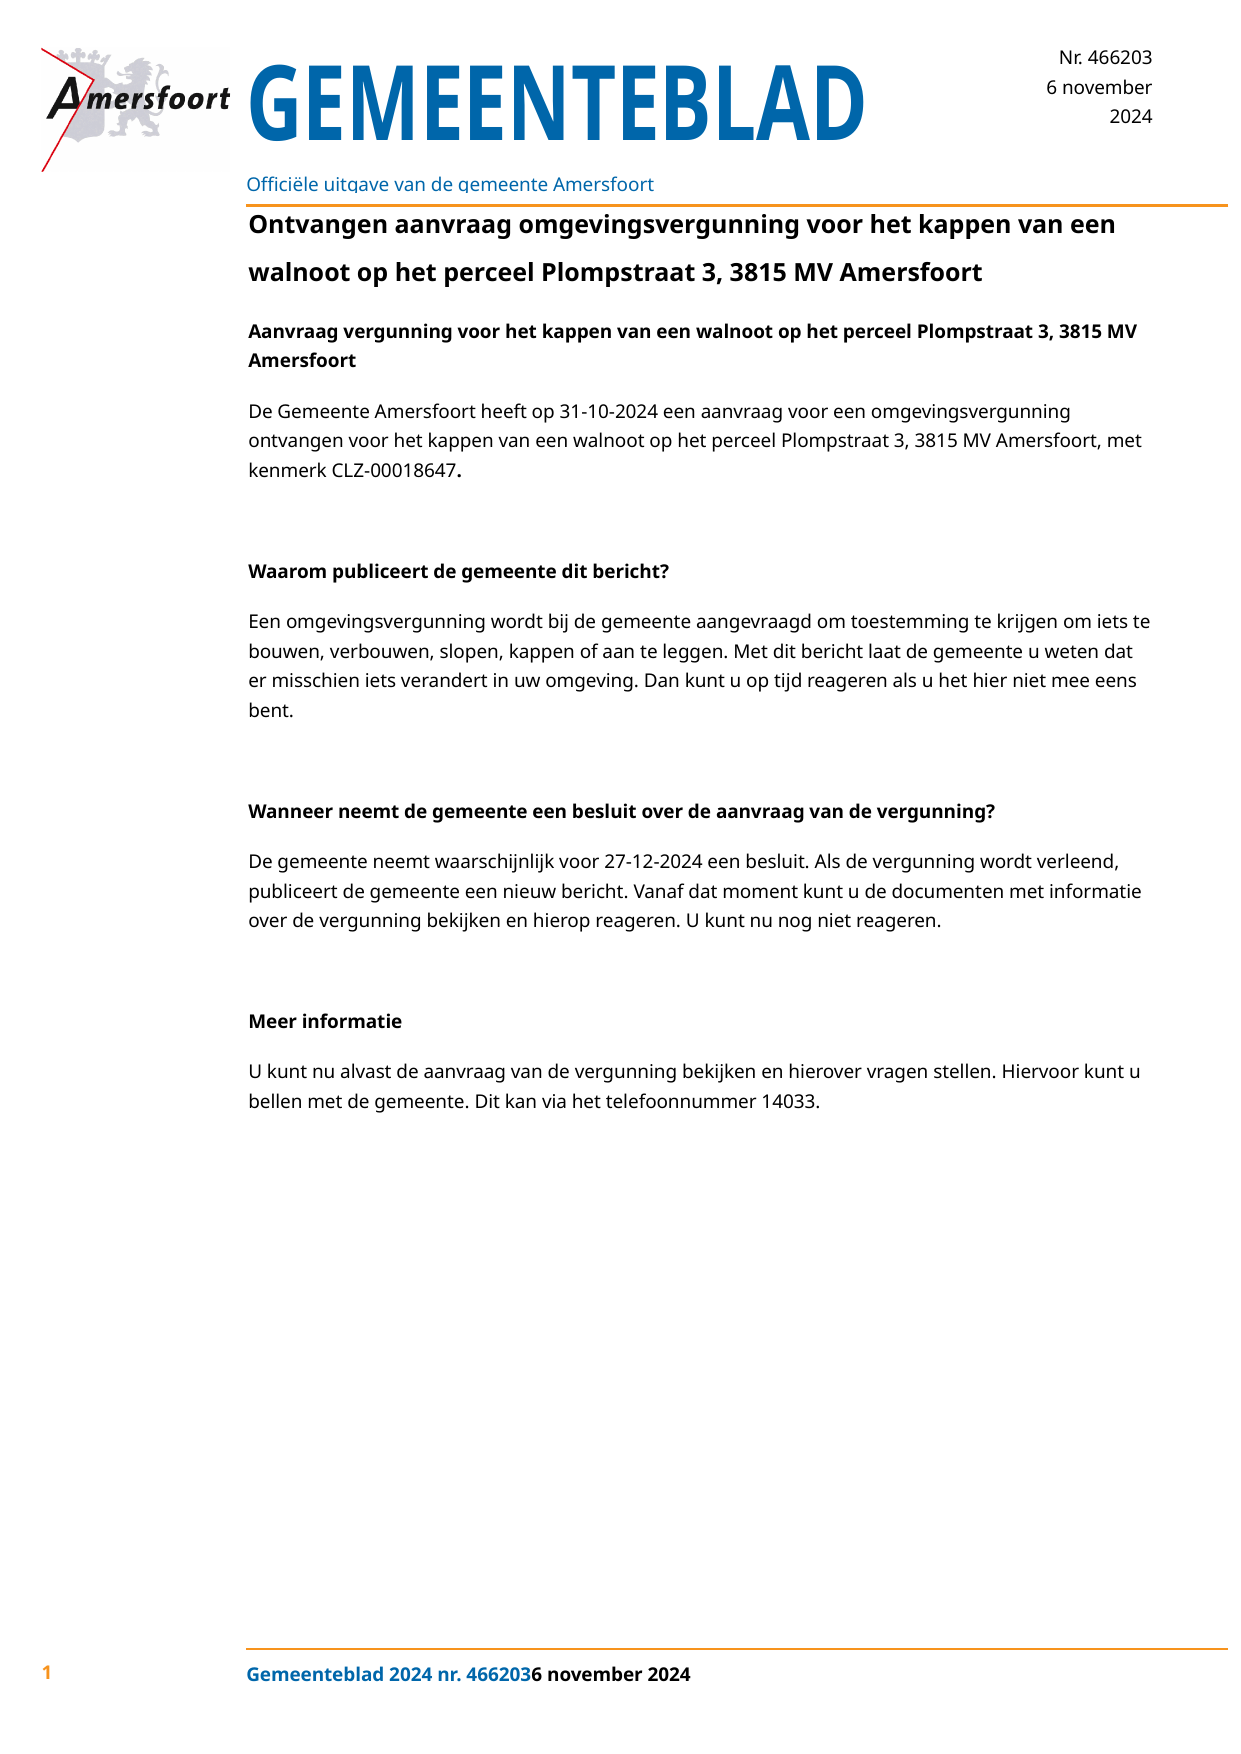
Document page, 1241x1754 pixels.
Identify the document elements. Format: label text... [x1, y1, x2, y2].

picture [41, 47, 231, 172]
text Meer informatie [248, 1008, 1152, 1034]
text De Gemeente Amersfoort heeft op 31-10-2024 een aanvraag voor een omgevingsvergunning ontvangen voor het kappen van een walnoot op het perceel Plompstraat 3, 3815 MV Amersfoort, met kenmerk CLZ-00018647. [248, 398, 1152, 483]
text Ontvangen aanvraag omgevingsvergunning voor het kappen van een walnoot op het perceel Plompstraat 3, 3815 MV Amersfoort [248, 207, 1152, 288]
text U kunt nu alvast de aanvraag van de vergunning bekijken en hierover vragen stellen. Hiervoor kunt u bellen met de gemeente. Dit kan via het telefoonnummer 14033. [248, 1059, 1152, 1114]
text De gemeente neemt waarschijnlijk voor 27-12-2024 een besluit. Als de vergunning wordt verleend, publiceert de gemeente een nieuw bericht. Vanaf dat moment kunt u de documenten met informatie over de vergunning bekijken en hierop reageren. U kunt nu nog niet reageren. [248, 848, 1152, 933]
text Een omgevingsvergunning wordt bij de gemeente aangevraagd om toestemming te krijgen om iets te bouwen, verbouwen, slopen, kappen of aan te leggen. Met dit bericht laat de gemeente u weten dat er misschien iets verandert in uw omgeving. Dan kunt u op tijd reageren als u het hier niet mee eens bent. [248, 608, 1152, 723]
text Aanvraag vergunning voor het kappen van een walnoot op het perceel Plompstraat 3, 3815 MV Amersfoort [248, 318, 1152, 373]
text Wanneer neemt de gemeente een besluit over de aanvraag van de vergunning? [248, 798, 1152, 824]
text Waarom publiceert de gemeente dit bericht? [248, 558, 1152, 584]
